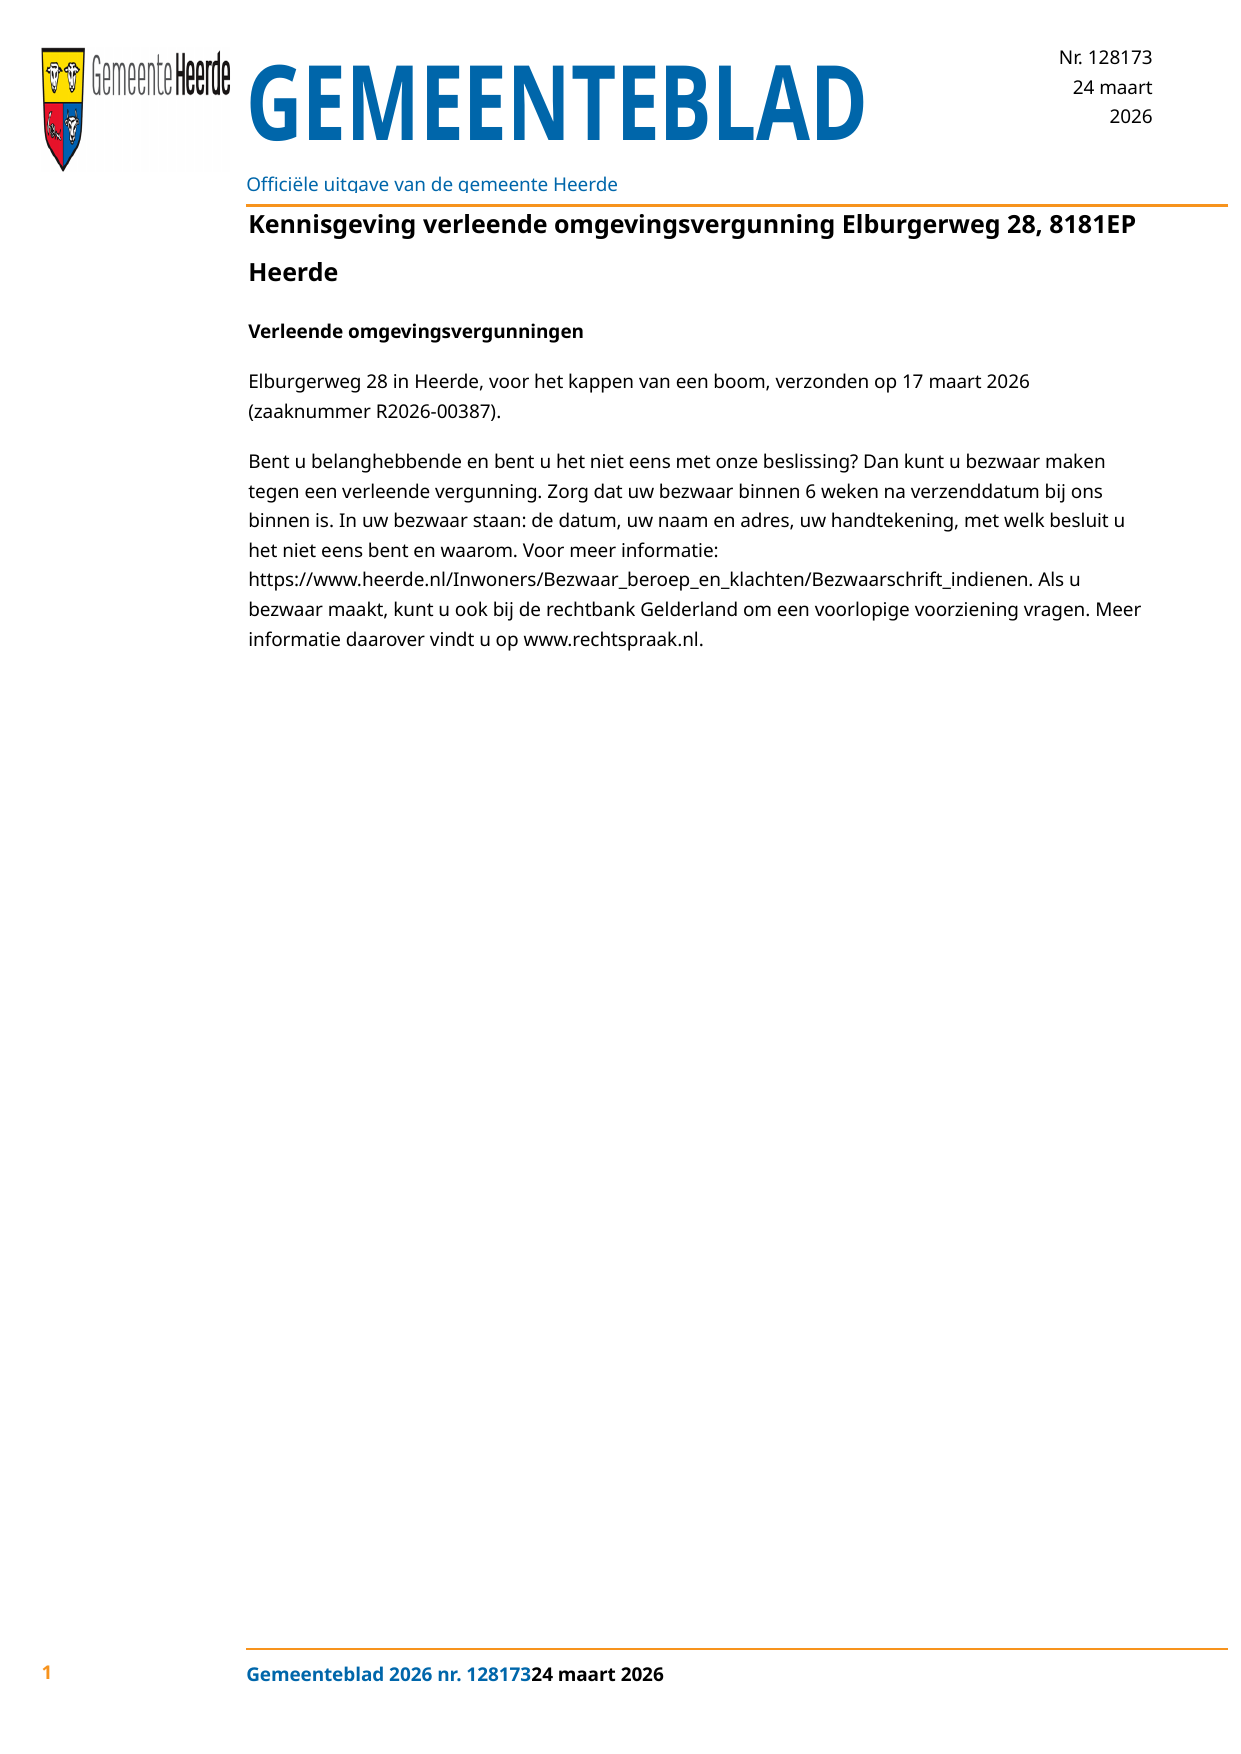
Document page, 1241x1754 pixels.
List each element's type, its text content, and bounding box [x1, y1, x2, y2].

text Verleende omgevingsvergunningen [248, 318, 1152, 344]
text Bent u belanghebbende en bent u het niet eens met onze beslissing? Dan kunt u bezwaar maken tegen een verleende vergunning. Zorg dat uw bezwaar binnen 6 weken na verzenddatum bij ons binnen is. In uw bezwaar staan: de datum, uw naam en adres, uw handtekening, met welk besluit u het niet eens bent en waarom. Voor meer informatie: https://www.heerde.nl/Inwoners/Bezwaar_beroep_en_klachten/Bezwaarschrift_indienen. Als u bezwaar maakt, kunt u ook bij de rechtbank Gelderland om een voorlopige voorziening vragen. Meer informatie daarover vindt u op www.rechtspraak.nl. [248, 448, 1152, 652]
text Kennisgeving verleende omgevingsvergunning Elburgerweg 28, 8181EP Heerde [248, 207, 1152, 288]
picture [41, 47, 231, 172]
text Elburgerweg 28 in Heerde, voor het kappen van een boom, verzonden op 17 maart 2026 (zaaknummer R2026-00387). [248, 368, 1152, 424]
